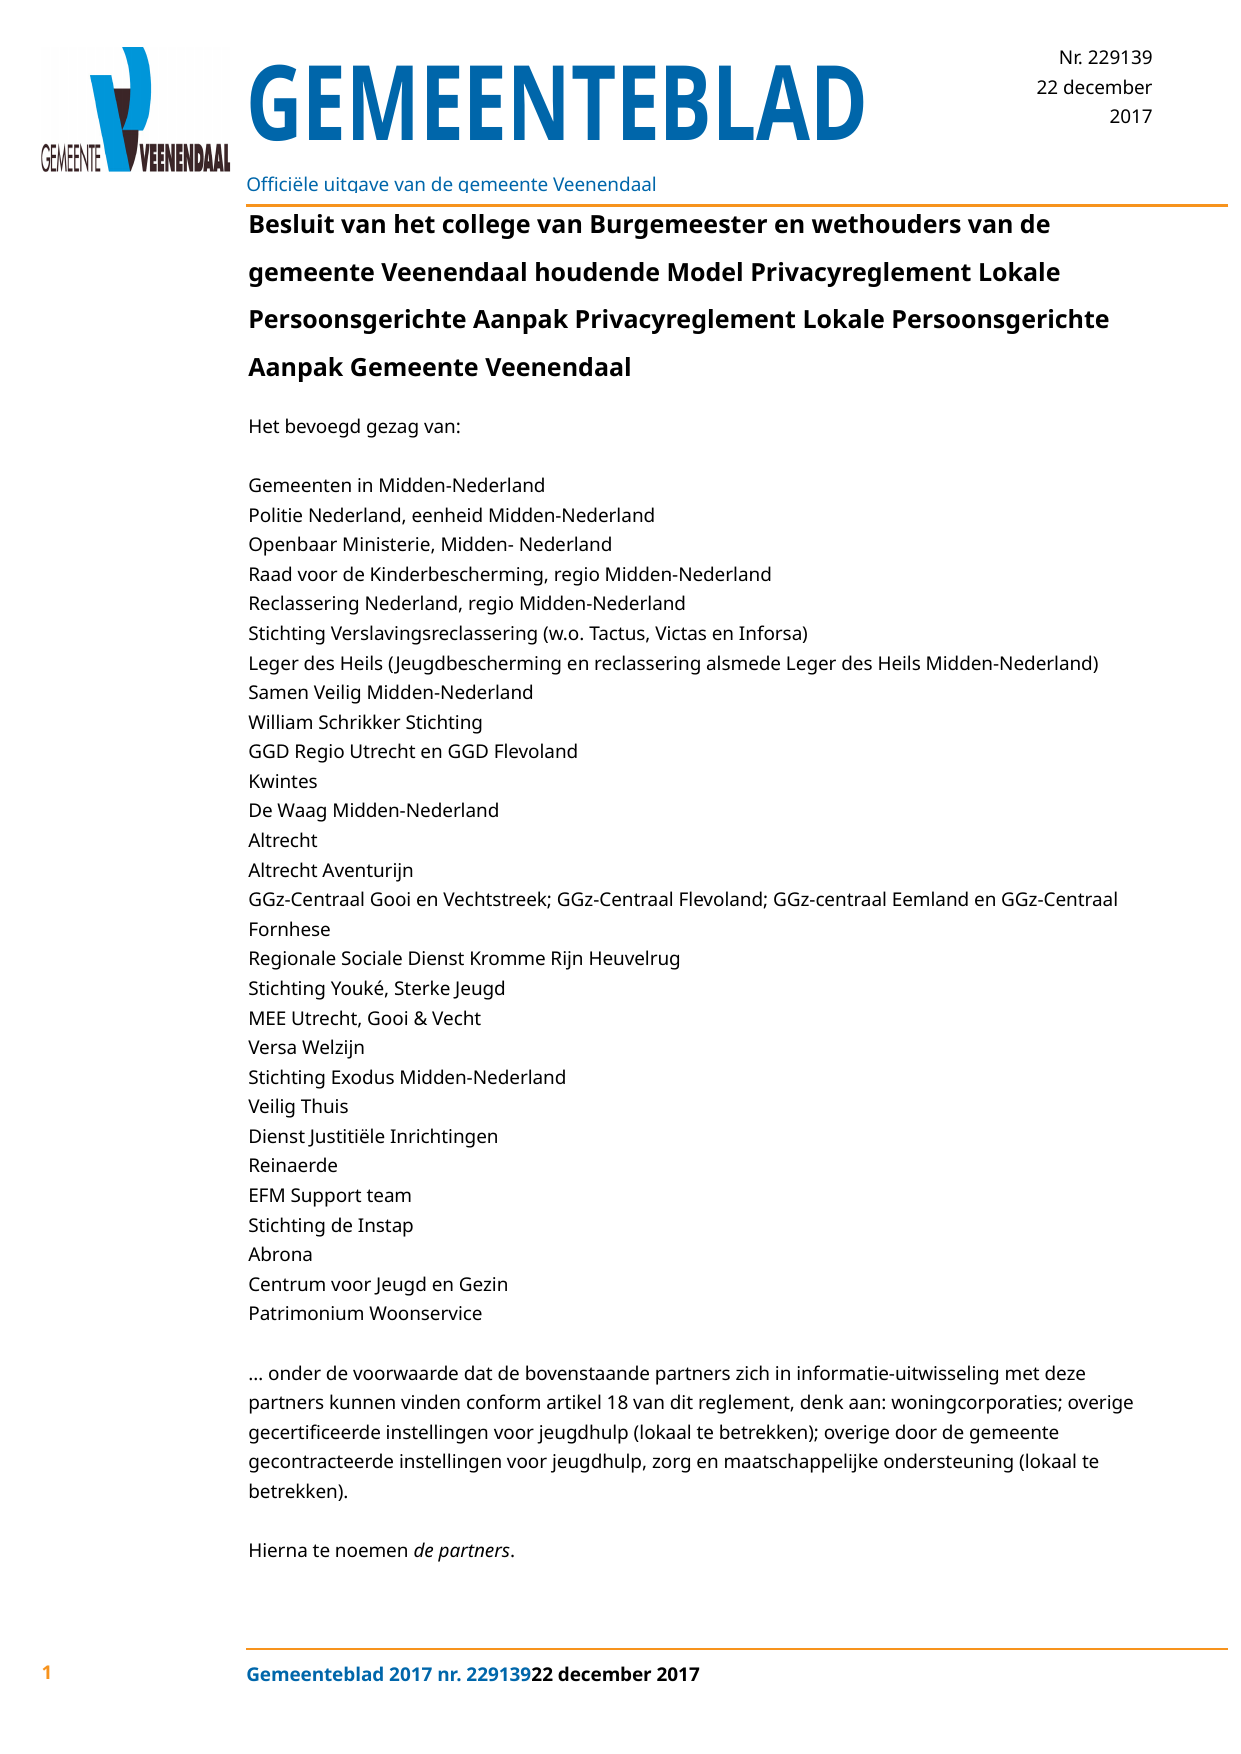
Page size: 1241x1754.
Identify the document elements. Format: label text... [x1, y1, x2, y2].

text Stichting de Instap [248, 1212, 1152, 1238]
text Samen Veilig Midden-Nederland [248, 679, 1152, 705]
text EFM Support team [248, 1182, 1152, 1208]
text Gemeenten in Midden-Nederland [248, 472, 1152, 498]
text Kwintes [248, 768, 1152, 794]
text Versa Welzijn [248, 1034, 1152, 1060]
picture [41, 47, 130, 172]
text GGD Regio Utrecht en GGD Flevoland [248, 738, 1152, 764]
text Leger des Heils (Jeugdbescherming en reclassering alsmede Leger des Heils Midden-Nederland) [248, 650, 1152, 676]
text Stichting Youké, Sterke Jeugd [248, 975, 1152, 1001]
text Patrimonium Woonservice [248, 1301, 1152, 1326]
text Besluit van het college van Burgemeester en wethouders van de gemeente Veenendaal houdende Model Privacyreglement Lokale Persoonsgerichte Aanpak Privacyreglement Lokale Persoonsgerichte Aanpak Gemeente Veenendaal [248, 207, 1152, 384]
text Altrecht [248, 827, 1152, 853]
text Stichting Verslavingsreclassering (w.o. Tactus, Victas en Inforsa) [248, 620, 1152, 646]
text Dienst Justitiële Inrichtingen [248, 1123, 1152, 1149]
text Hierna te noemen de partners. [248, 1537, 1152, 1563]
text Regionale Sociale Dienst Kromme Rijn Heuvelrug [248, 946, 1152, 971]
text MEE Utrecht, Gooi & Vecht [248, 1005, 1152, 1031]
text … onder de voorwaarde dat de bovenstaande partners zich in informatie-uitwisseling met deze partners kunnen vinden conform artikel 18 van dit reglement, denk aan: woningcorporaties; overige gecertificeerde instellingen voor jeugdhulp (lokaal te betrekken); overige door de gemeente gecontracteerde instellingen voor jeugdhulp, zorg en maatschappelijke ondersteuning (lokaal te betrekken). [248, 1360, 1152, 1504]
text Openbaar Ministerie, Midden- Nederland [248, 531, 1152, 557]
text Veilig Thuis [248, 1093, 1152, 1119]
text William Schrikker Stichting [248, 709, 1152, 735]
text Raad voor de Kinderbescherming, regio Midden-Nederland [248, 561, 1152, 587]
text Stichting Exodus Midden-Nederland [248, 1064, 1152, 1090]
text Politie Nederland, eenheid Midden-Nederland [248, 502, 1152, 528]
text Abrona [248, 1241, 1152, 1267]
text De Waag Midden-Nederland [248, 798, 1152, 823]
text Centrum voor Jeugd en Gezin [248, 1271, 1152, 1297]
text GGz-Centraal Gooi en Vechtstreek; GGz-Centraal Flevoland; GGz-centraal Eemland en GGz-Centraal Fornhese [248, 886, 1152, 942]
text Reinaerde [248, 1153, 1152, 1178]
text Reclassering Nederland, regio Midden-Nederland [248, 591, 1152, 616]
picture [123, 47, 231, 172]
text Altrecht Aventurijn [248, 857, 1152, 883]
text Het bevoegd gezag van: [248, 413, 1152, 439]
